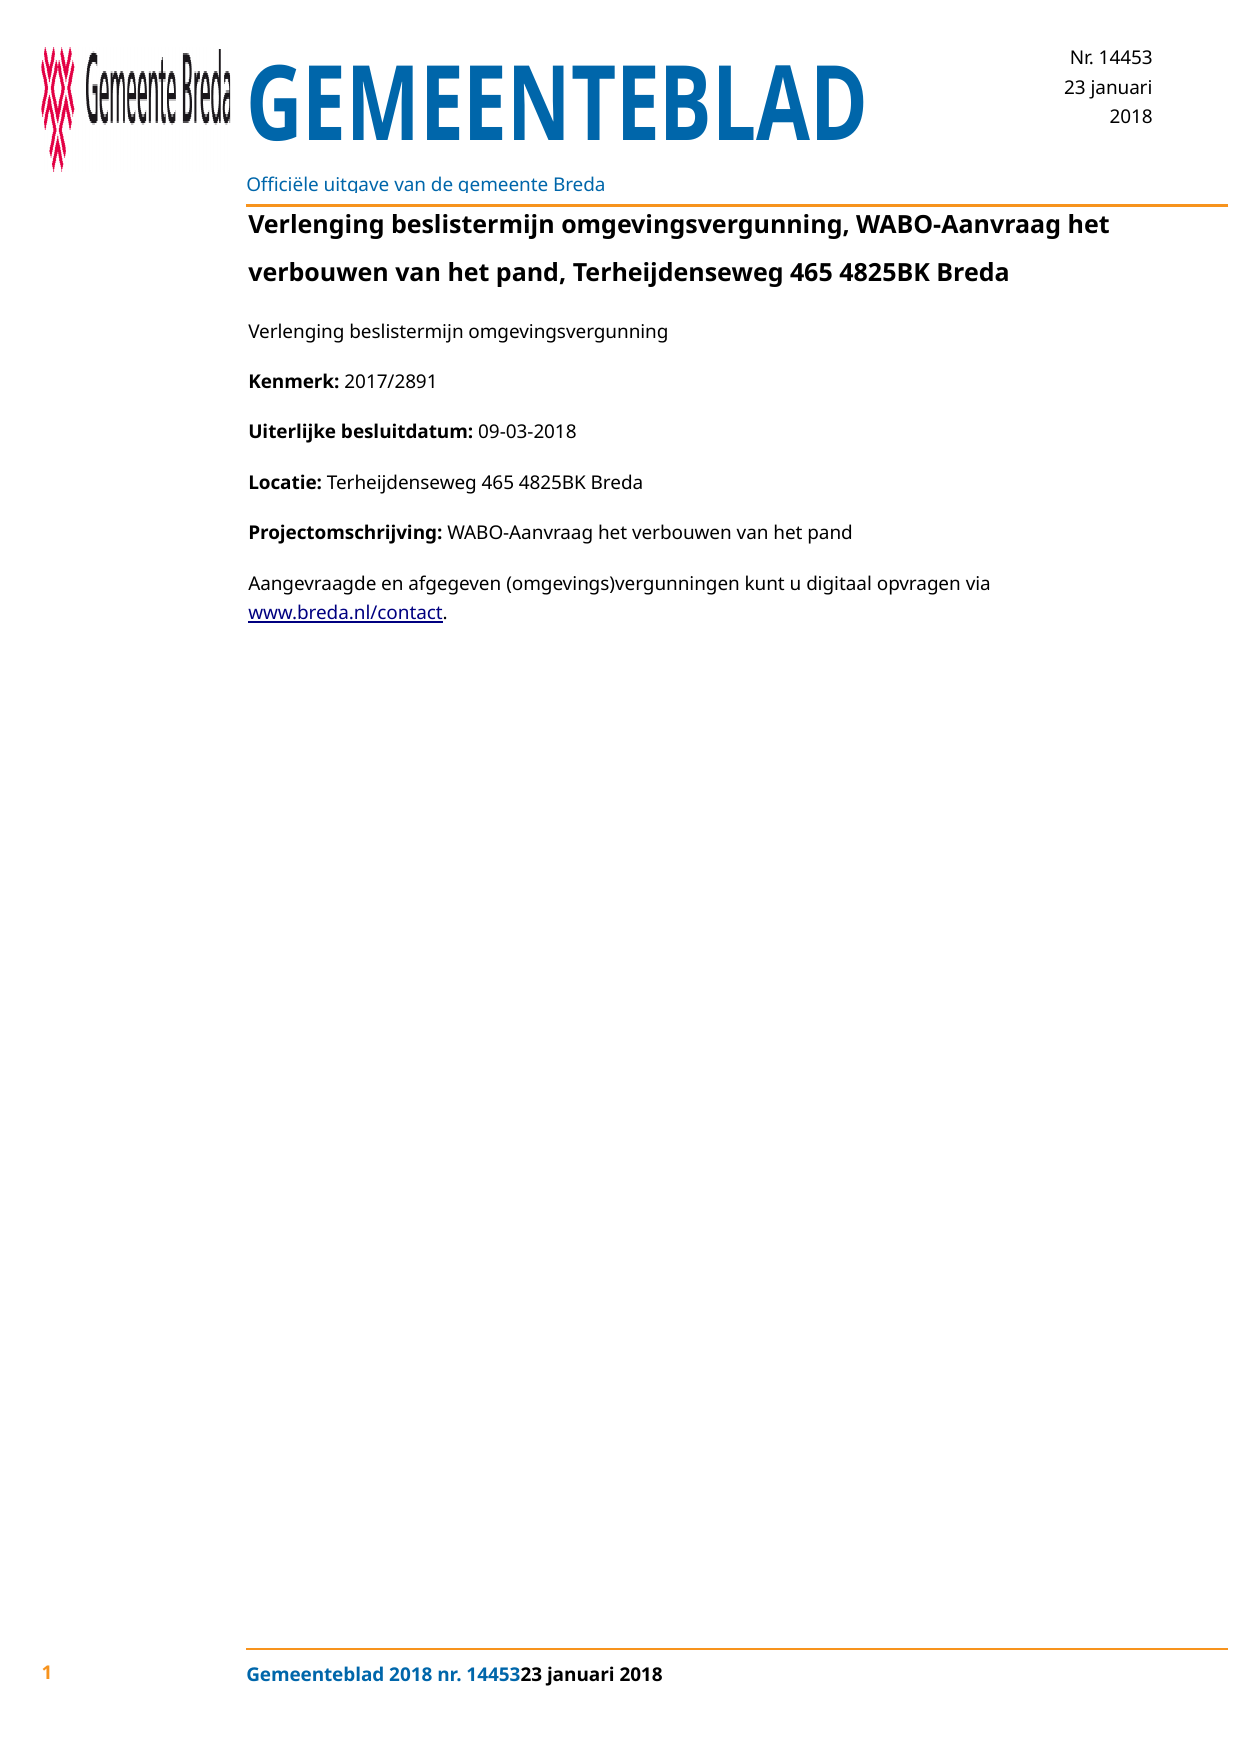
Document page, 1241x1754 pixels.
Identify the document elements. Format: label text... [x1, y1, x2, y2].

text Verlenging beslistermijn omgevingsvergunning [248, 318, 1152, 344]
picture [41, 47, 231, 172]
text Aangevraagde en afgegeven (omgevings)vergunningen kunt u digitaal opvragen via www.breda.nl/contact. [248, 570, 1152, 625]
text Verlenging beslistermijn omgevingsvergunning, WABO-Aanvraag het verbouwen van het pand, Terheijdenseweg 465 4825BK Breda [248, 207, 1152, 288]
text Projectomschrijving: WABO-Aanvraag het verbouwen van het pand [248, 519, 1152, 545]
text Kenmerk: 2017/2891 [248, 368, 1152, 394]
text Locatie: Terheijdenseweg 465 4825BK Breda [248, 469, 1152, 495]
text Uiterlijke besluitdatum: 09-03-2018 [248, 419, 1152, 444]
